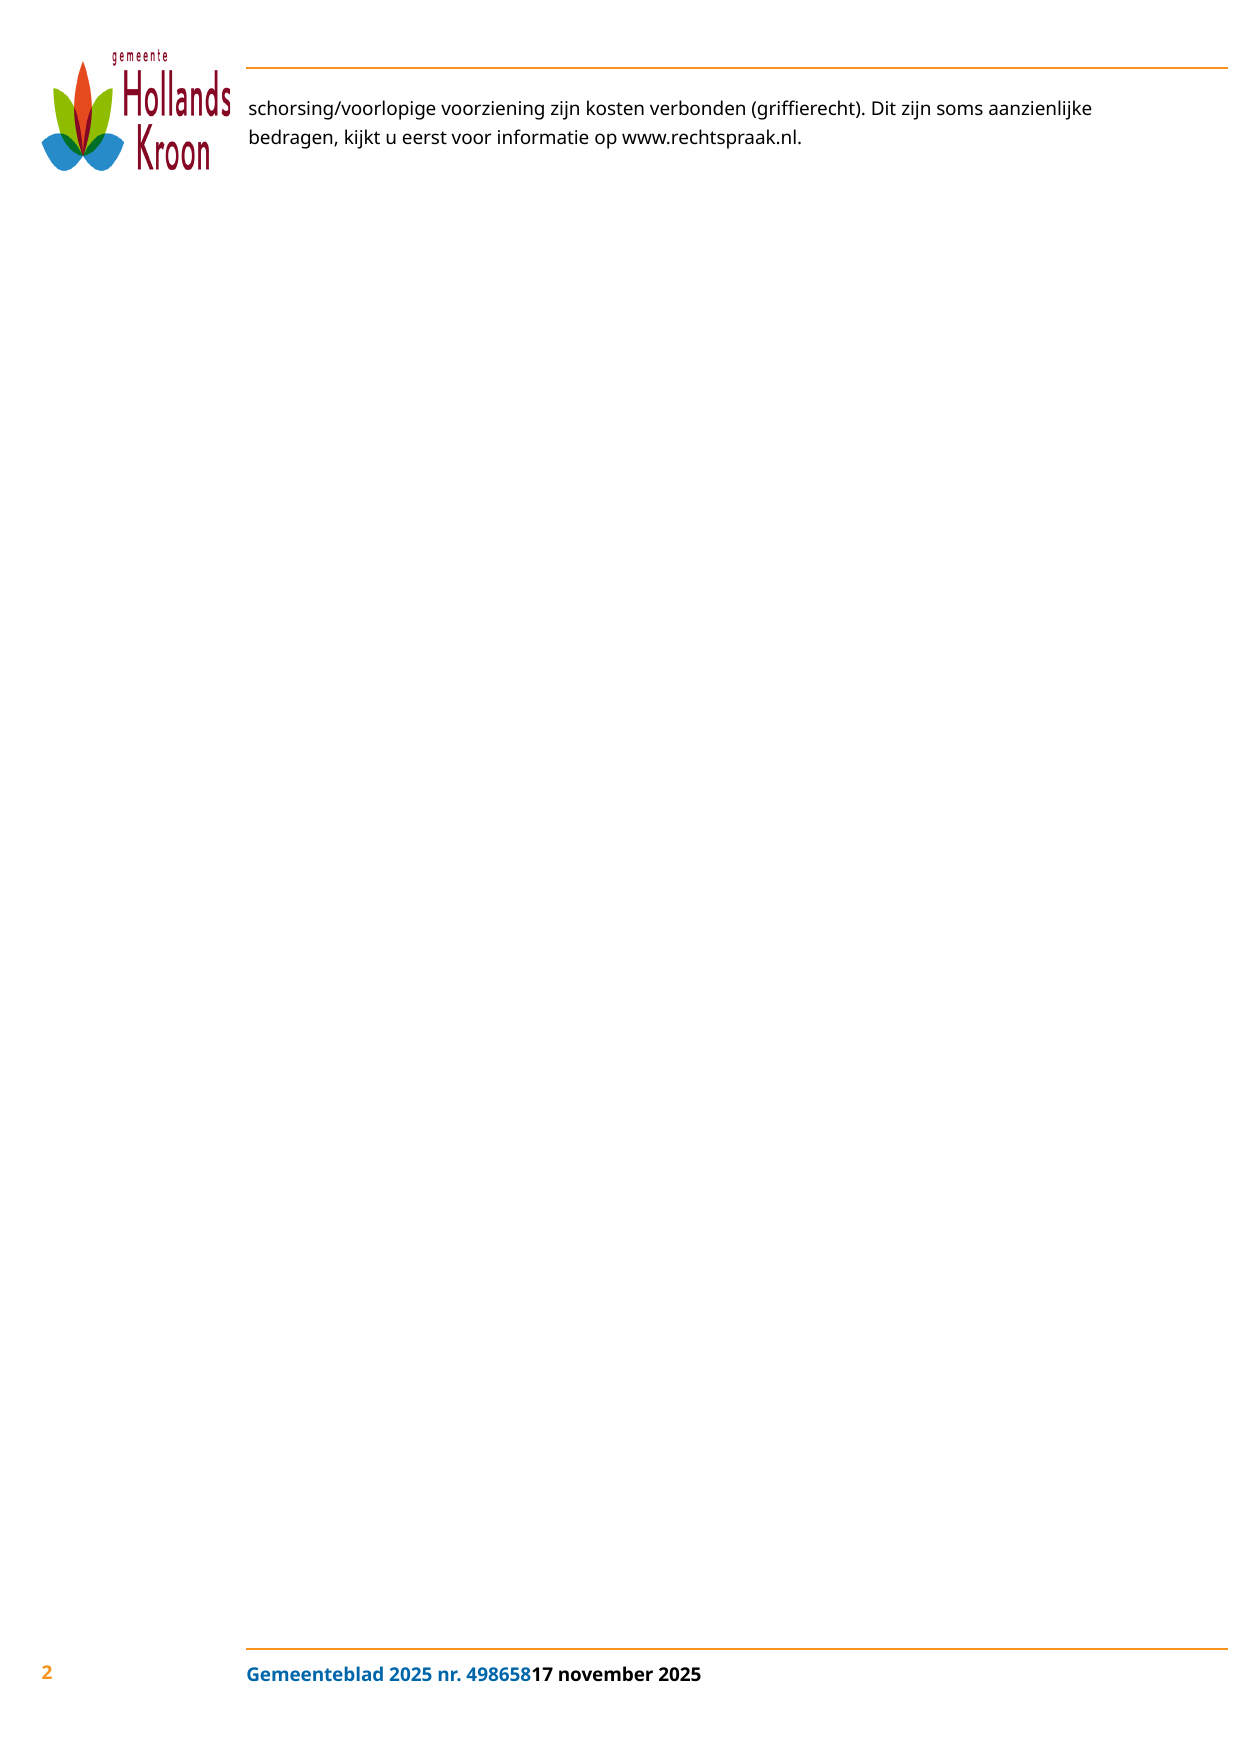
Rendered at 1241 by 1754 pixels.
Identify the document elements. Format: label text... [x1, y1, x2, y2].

picture [41, 47, 231, 172]
text schorsing/voorlopige voorziening zijn kosten verbonden (griffierecht). Dit zijn soms aanzienlijke bedragen, kijkt u eerst voor informatie op www.rechtspraak.nl. [248, 95, 1152, 150]
